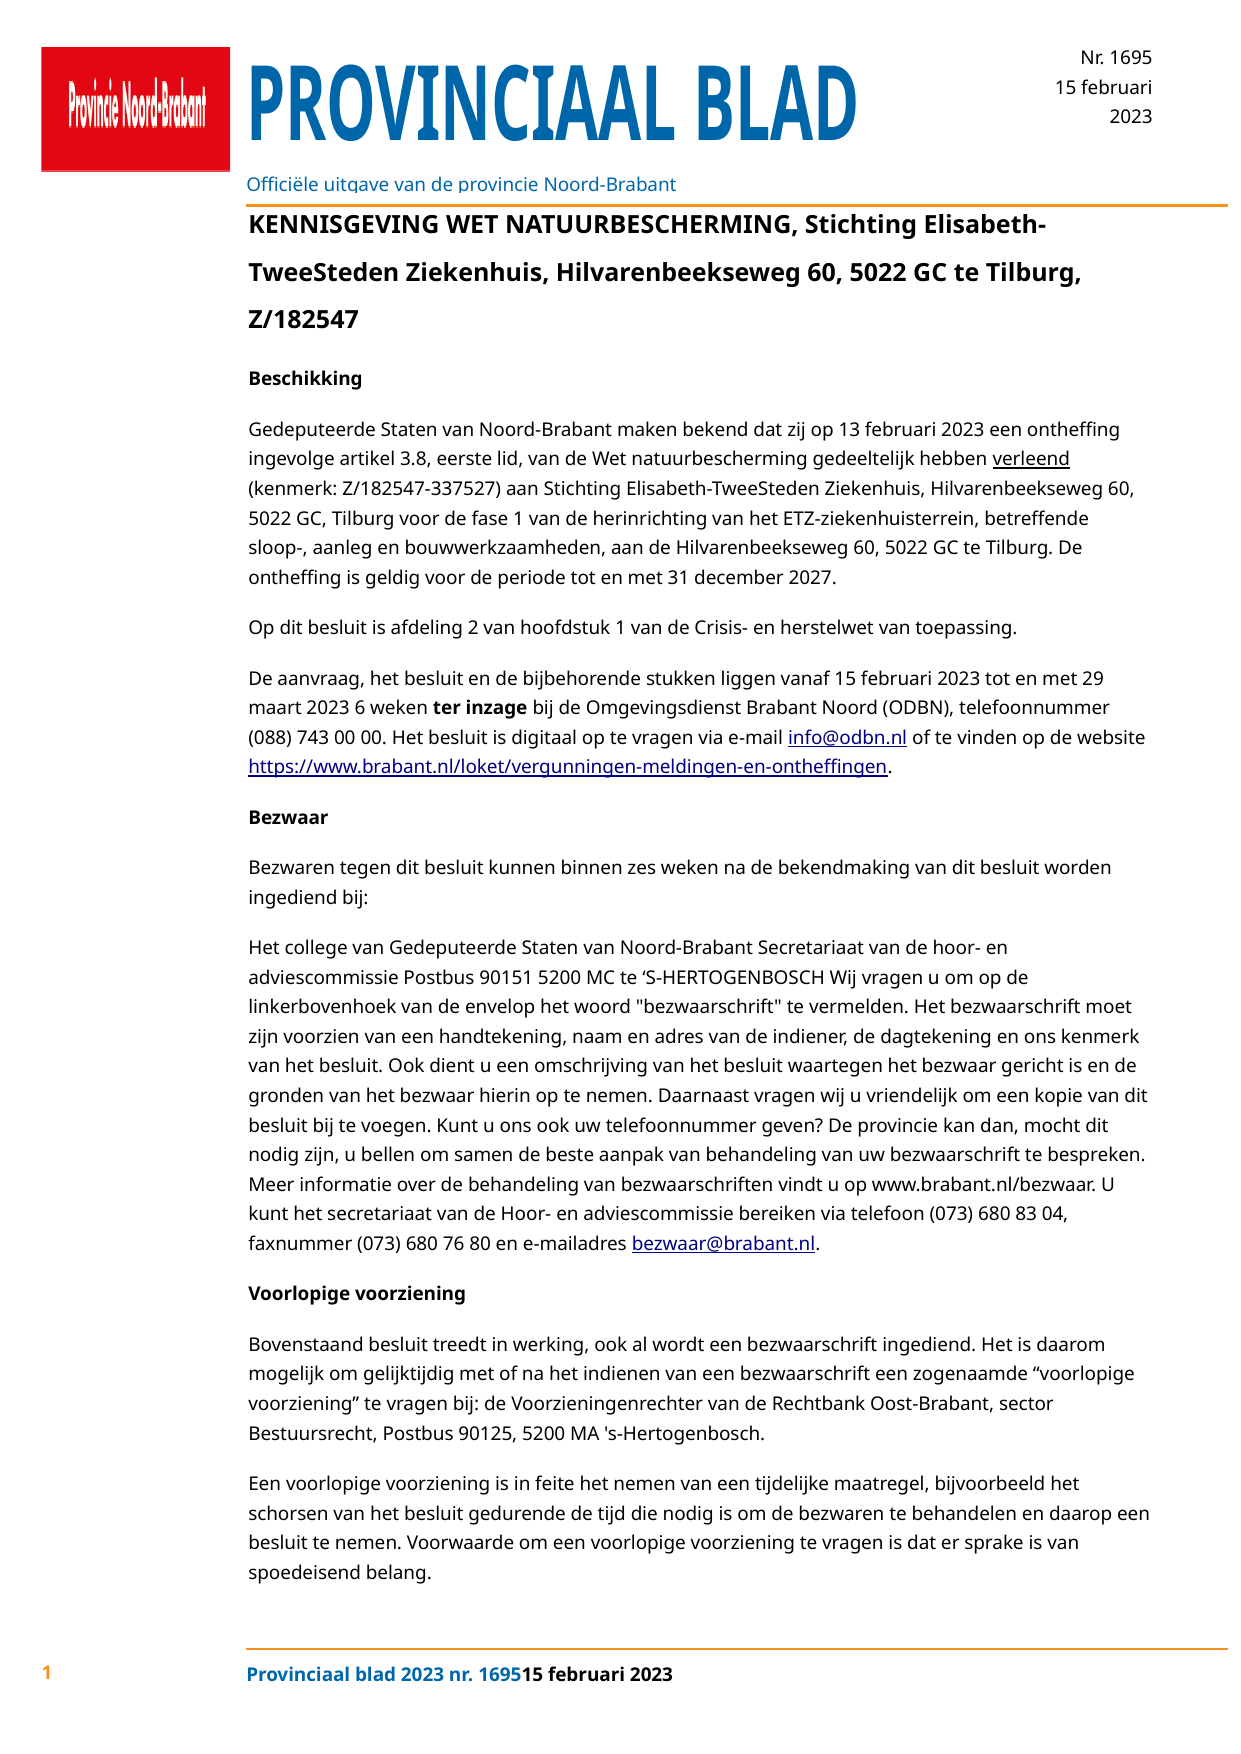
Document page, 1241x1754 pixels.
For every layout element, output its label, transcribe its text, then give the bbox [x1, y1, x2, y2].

picture [41, 47, 231, 172]
text Op dit besluit is afdeling 2 van hoofdstuk 1 van de Crisis- en herstelwet van toepassing. [248, 614, 1152, 640]
text Gedeputeerde Staten van Noord-Brabant maken bekend dat zij op 13 februari 2023 een ontheffing ingevolge artikel 3.8, eerste lid, van de Wet natuurbescherming gedeeltelijk hebben verleend (kenmerk: Z/182547-337527) aan Stichting Elisabeth-TweeSteden Ziekenhuis, Hilvarenbeekseweg 60, 5022 GC, Tilburg voor de fase 1 van de herinrichting van het ETZ-ziekenhuisterrein, betreffende sloop-, aanleg en bouwwerkzaamheden, aan de Hilvarenbeekseweg 60, 5022 GC te Tilburg. De ontheffing is geldig voor de periode tot en met 31 december 2027. [248, 416, 1152, 589]
text De aanvraag, het besluit en de bijbehorende stukken liggen vanaf 15 februari 2023 tot en met 29 maart 2023 6 weken ter inzage bij de Omgevingsdienst Brabant Noord (ODBN), telefoonnummer (088) 743 00 00. Het besluit is digitaal op te vragen via e-mail info@odbn.nl of te vinden op de website https://www.brabant.nl/loket/vergunningen-meldingen-en-ontheffingen. [248, 665, 1152, 779]
text Bezwaren tegen dit besluit kunnen binnen zes weken na de bekendmaking van dit besluit worden ingediend bij: [248, 854, 1152, 909]
text Een voorlopige voorziening is in feite het nemen van een tijdelijke maatregel, bijvoorbeeld het schorsen van het besluit gedurende de tijd die nodig is om de bezwaren te behandelen en daarop een besluit te nemen. Voorwaarde om een voorlopige voorziening te vragen is dat er sprake is van spoedeisend belang. [248, 1470, 1152, 1584]
text Bezwaar [248, 804, 1152, 829]
text Voorlopige voorziening [248, 1281, 1152, 1306]
text Het college van Gedeputeerde Staten van Noord-Brabant Secretariaat van de hoor- en adviescommissie Postbus 90151 5200 MC te ‘S‑HERTOGENBOSCH Wij vragen u om op de linkerbovenhoek van de envelop het woord "bezwaarschrift" te vermelden. Het bezwaarschrift moet zijn voorzien van een handtekening, naam en adres van de indiener, de dagtekening en ons kenmerk van het besluit. Ook dient u een omschrijving van het besluit waartegen het bezwaar gericht is en de gronden van het bezwaar hierin op te nemen. Daarnaast vragen wij u vriendelijk om een kopie van dit besluit bij te voegen. Kunt u ons ook uw telefoonnummer geven? De provincie kan dan, mocht dit nodig zijn, u bellen om samen de beste aanpak van behandeling van uw bezwaarschrift te bespreken. Meer informatie over de behandeling van bezwaarschriften vindt u op www.brabant.nl/bezwaar. U kunt het secretariaat van de Hoor- en adviescommissie bereiken via telefoon (073) 680 83 04, faxnummer (073) 680 76 80 en e-mailadres bezwaar@brabant.nl. [248, 934, 1152, 1256]
text Bovenstaand besluit treedt in werking, ook al wordt een bezwaarschrift ingediend. Het is daarom mogelijk om gelijktijdig met of na het indienen van een bezwaarschrift een zogenaamde “voorlopige voorziening” te vragen bij: de Voorzieningenrechter van de Rechtbank Oost-Brabant, sector Bestuursrecht, Postbus 90125, 5200 MA 's-Hertogenbosch. [248, 1331, 1152, 1445]
text Beschikking [248, 366, 1152, 391]
text KENNISGEVING WET NATUURBESCHERMING, Stichting Elisabeth-TweeSteden Ziekenhuis, Hilvarenbeekseweg 60, 5022 GC te Tilburg, Z/182547 [248, 207, 1152, 336]
